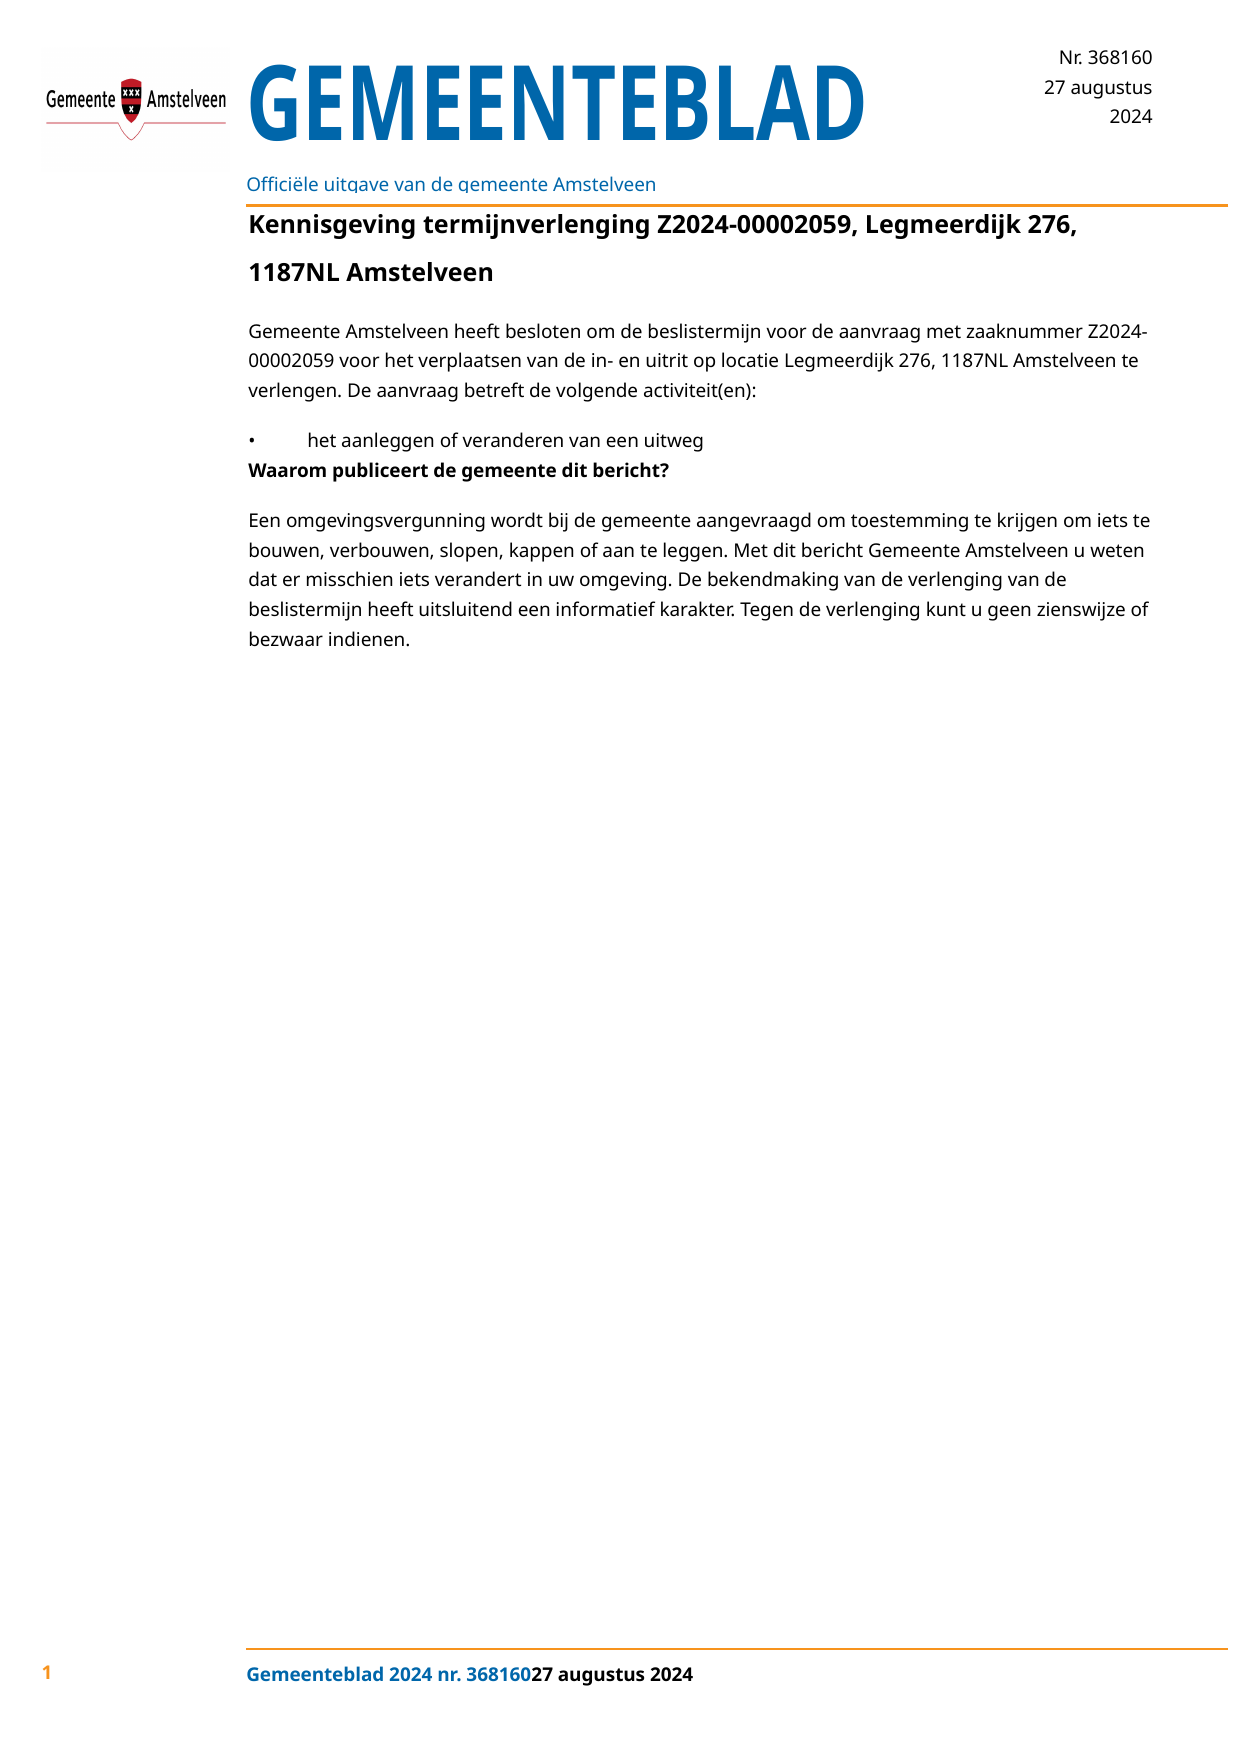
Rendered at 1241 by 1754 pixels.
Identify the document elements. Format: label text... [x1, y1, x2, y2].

text Gemeente Amstelveen heeft besloten om de beslistermijn voor de aanvraag met zaaknummer Z2024-00002059 voor het verplaatsen van de in- en uitrit op locatie Legmeerdijk 276, 1187NL Amstelveen te verlengen. De aanvraag betreft de volgende activiteit(en): [248, 318, 1152, 403]
list het aanleggen of veranderen van een uitweg [248, 427, 1152, 453]
text Een omgevingsvergunning wordt bij de gemeente aangevraagd om toestemming te krijgen om iets te bouwen, verbouwen, slopen, kappen of aan te leggen. Met dit bericht Gemeente Amstelveen u weten dat er misschien iets verandert in uw omgeving. De bekendmaking van de verlenging van de beslistermijn heeft uitsluitend een informatief karakter. Tegen de verlenging kunt u geen zienswijze of bezwaar indienen. [248, 507, 1152, 652]
text Kennisgeving termijnverlenging Z2024-00002059, Legmeerdijk 276, 1187NL Amstelveen [248, 207, 1152, 288]
picture [41, 47, 231, 172]
text Waarom publiceert de gemeente dit bericht? [248, 457, 1152, 483]
